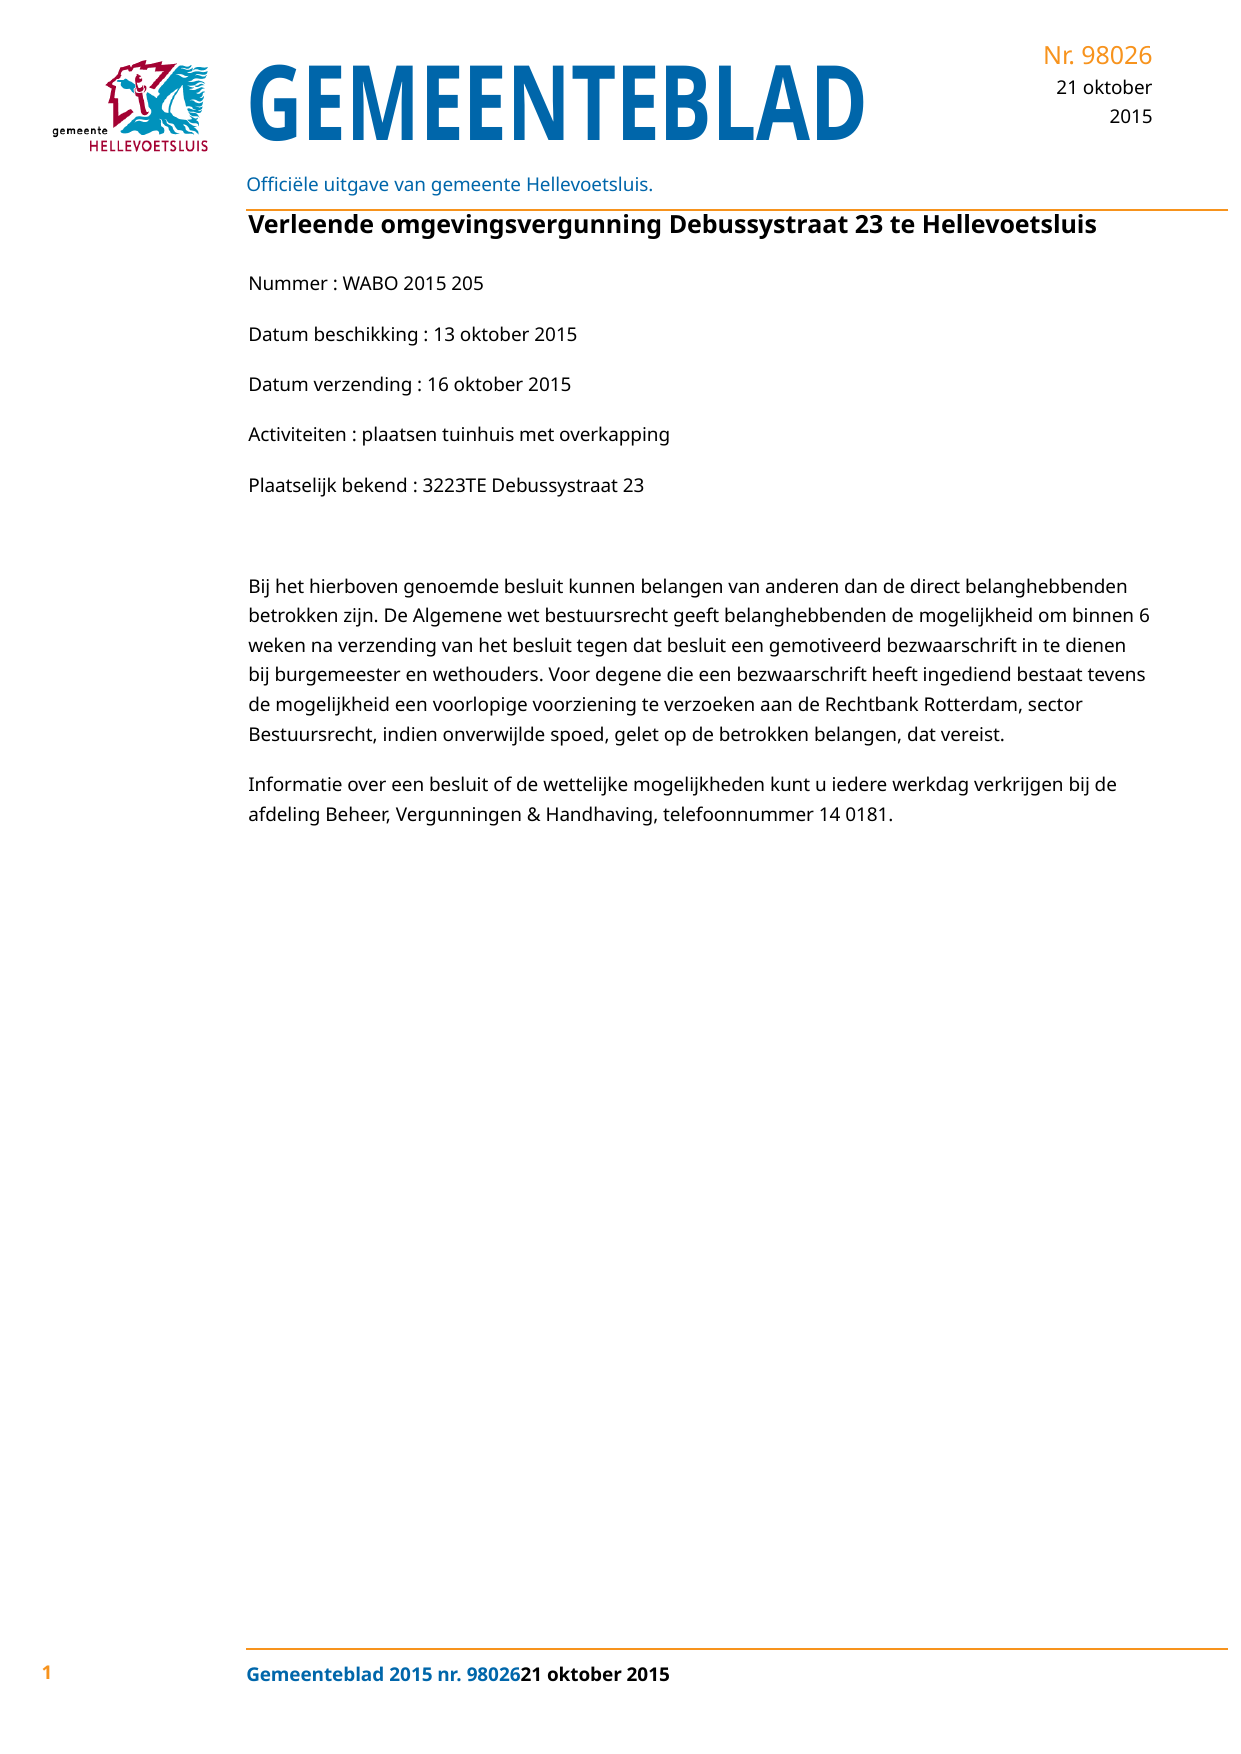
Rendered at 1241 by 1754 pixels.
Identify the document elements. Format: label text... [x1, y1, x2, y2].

picture [41, 47, 231, 172]
text Datum verzending : 16 oktober 2015 [248, 371, 1152, 397]
text Bij het hierboven genoemde besluit kunnen belangen van anderen dan de direct belanghebbenden betrokken zijn. De Algemene wet bestuursrecht geeft belanghebbenden de mogelijkheid om binnen 6 weken na verzending van het besluit tegen dat besluit een gemotiveerd bezwaarschrift in te dienen bij burgemeester en wethouders. Voor degene die een bezwaarschrift heeft ingediend bestaat tevens de mogelijkheid een voorlopige voorziening te verzoeken aan de Rechtbank Rotterdam, sector Bestuursrecht, indien onverwijlde spoed, gelet op de betrokken belangen, dat vereist. [248, 573, 1152, 746]
text Activiteiten : plaatsen tuinhuis met overkapping [248, 422, 1152, 447]
text Datum beschikking : 13 oktober 2015 [248, 321, 1152, 346]
text Plaatselijk bekend : 3223TE Debussystraat 23 [248, 472, 1152, 498]
text Nummer : WABO 2015 205 [248, 270, 1152, 296]
text Informatie over een besluit of de wettelijke mogelijkheden kunt u iedere werkdag verkrijgen bij de afdeling Beheer, Vergunningen & Handhaving, telefoonnummer 14 0181. [248, 771, 1152, 826]
text Verleende omgevingsvergunning Debussystraat 23 te Hellevoetsluis [248, 211, 1152, 241]
